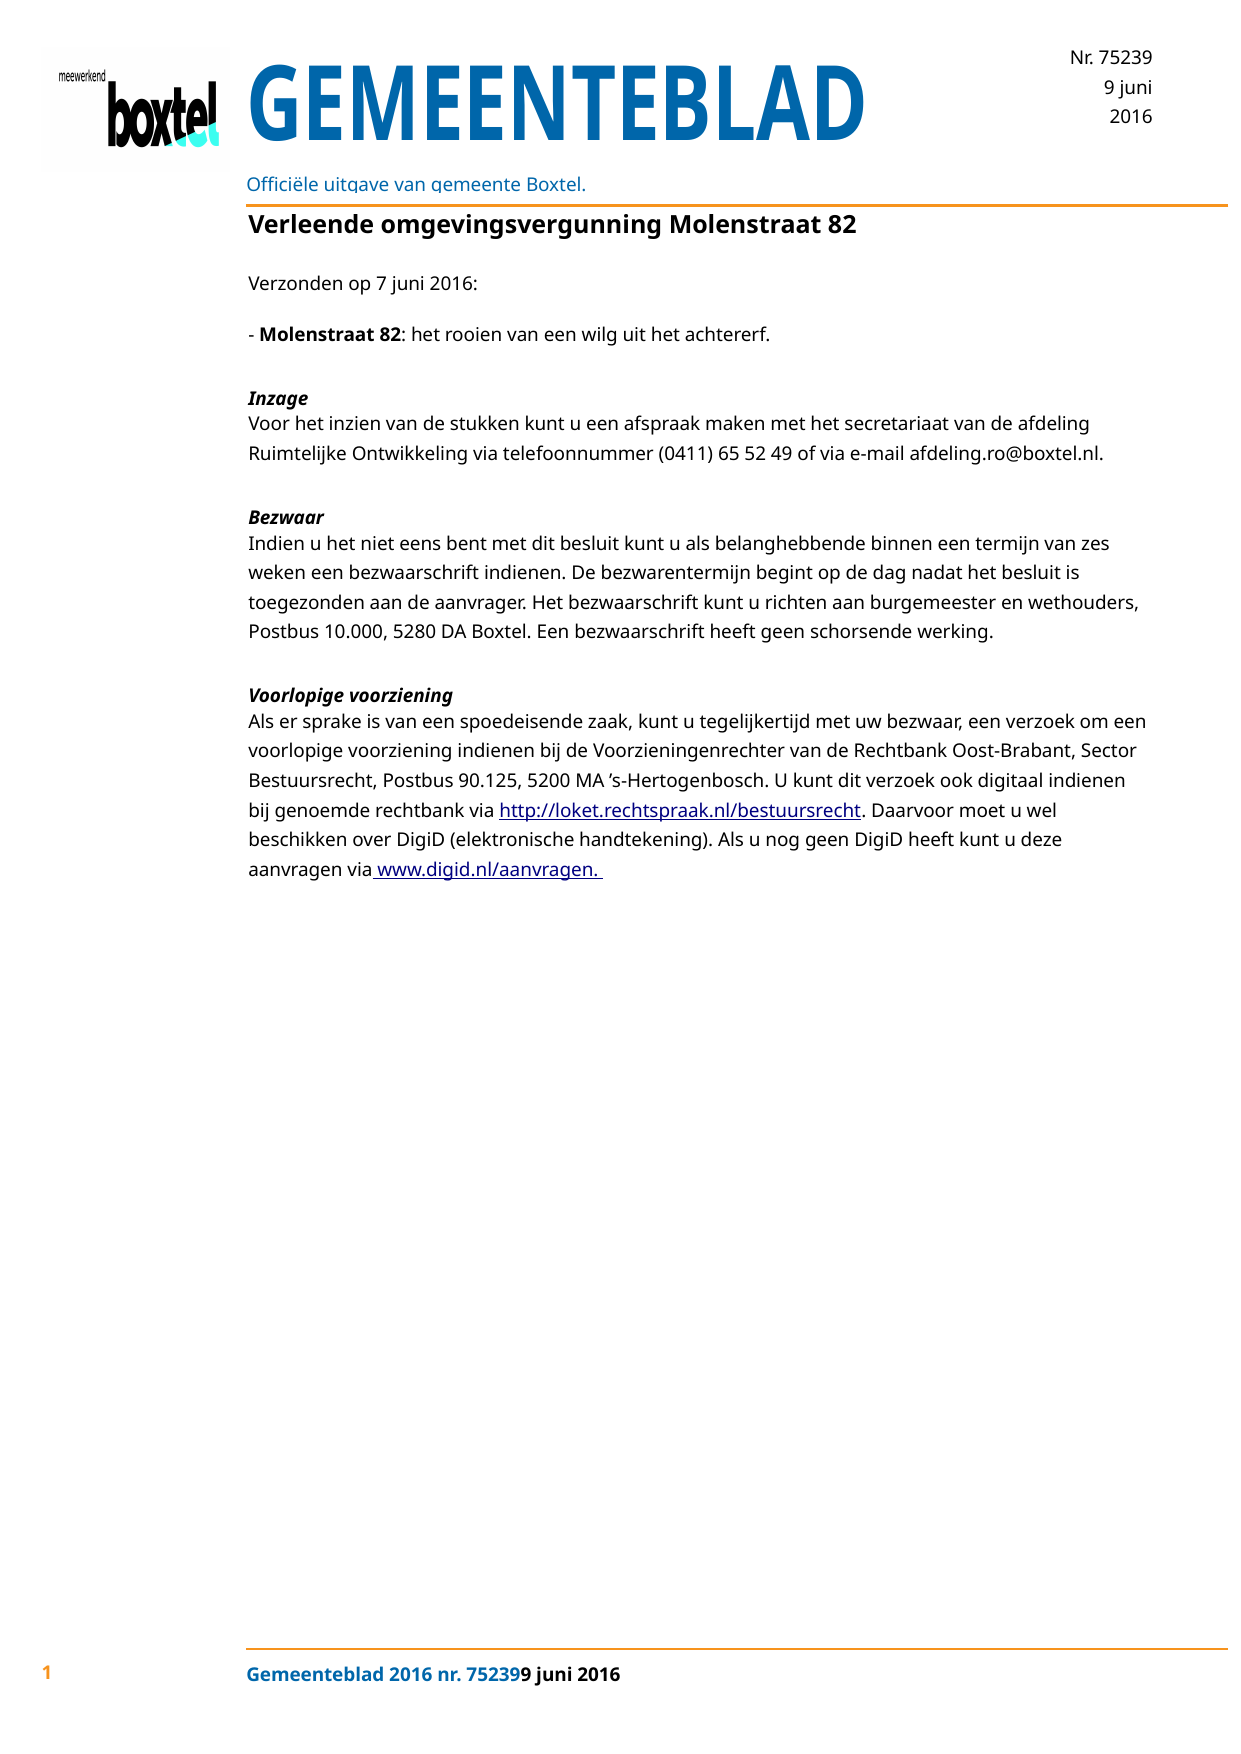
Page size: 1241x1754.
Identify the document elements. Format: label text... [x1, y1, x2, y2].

text Voor het inzien van de stukken kunt u een afspraak maken met het secretariaat van de afdeling Ruimtelijke Ontwikkeling via telefoonnummer (0411) 65 52 49 of via e-mail afdeling.ro@boxtel.nl. [248, 410, 1152, 466]
text Verzonden op 7 juni 2016: [248, 270, 1152, 296]
text Als er sprake is van een spoedeisende zaak, kunt u tegelijkertijd met uw bezwaar, een verzoek om een voorlopige voorziening indienen bij de Voorzieningenrechter van de Rechtbank Oost-Brabant, Sector Bestuursrecht, Postbus 90.125, 5200 MA ’s-Hertogenbosch. U kunt dit verzoek ook digitaal indienen bij genoemde rechtbank via http://loket.rechtspraak.nl/bestuursrecht. Daarvoor moet u wel beschikken over DigiD (elektronische handtekening). Als u nog geen DigiD heeft kunt u deze aanvragen via www.digid.nl/aanvragen. [248, 708, 1152, 882]
text Voorlopige voorziening [248, 682, 1152, 708]
text Bezwaar [248, 504, 1152, 530]
text Inzage [248, 385, 1152, 410]
picture [41, 47, 231, 172]
text Verleende omgevingsvergunning Molenstraat 82 [248, 207, 1152, 241]
text - Molenstraat 82: het rooien van een wilg uit het achtererf. [248, 321, 1152, 346]
text Indien u het niet eens bent met dit besluit kunt u als belanghebbende binnen een termijn van zes weken een bezwaarschrift indienen. De bezwarentermijn begint op de dag nadat het besluit is toegezonden aan de aanvrager. Het bezwaarschrift kunt u richten aan burgemeester en wethouders, Postbus 10.000, 5280 DA Boxtel. Een bezwaarschrift heeft geen schorsende werking. [248, 530, 1152, 644]
